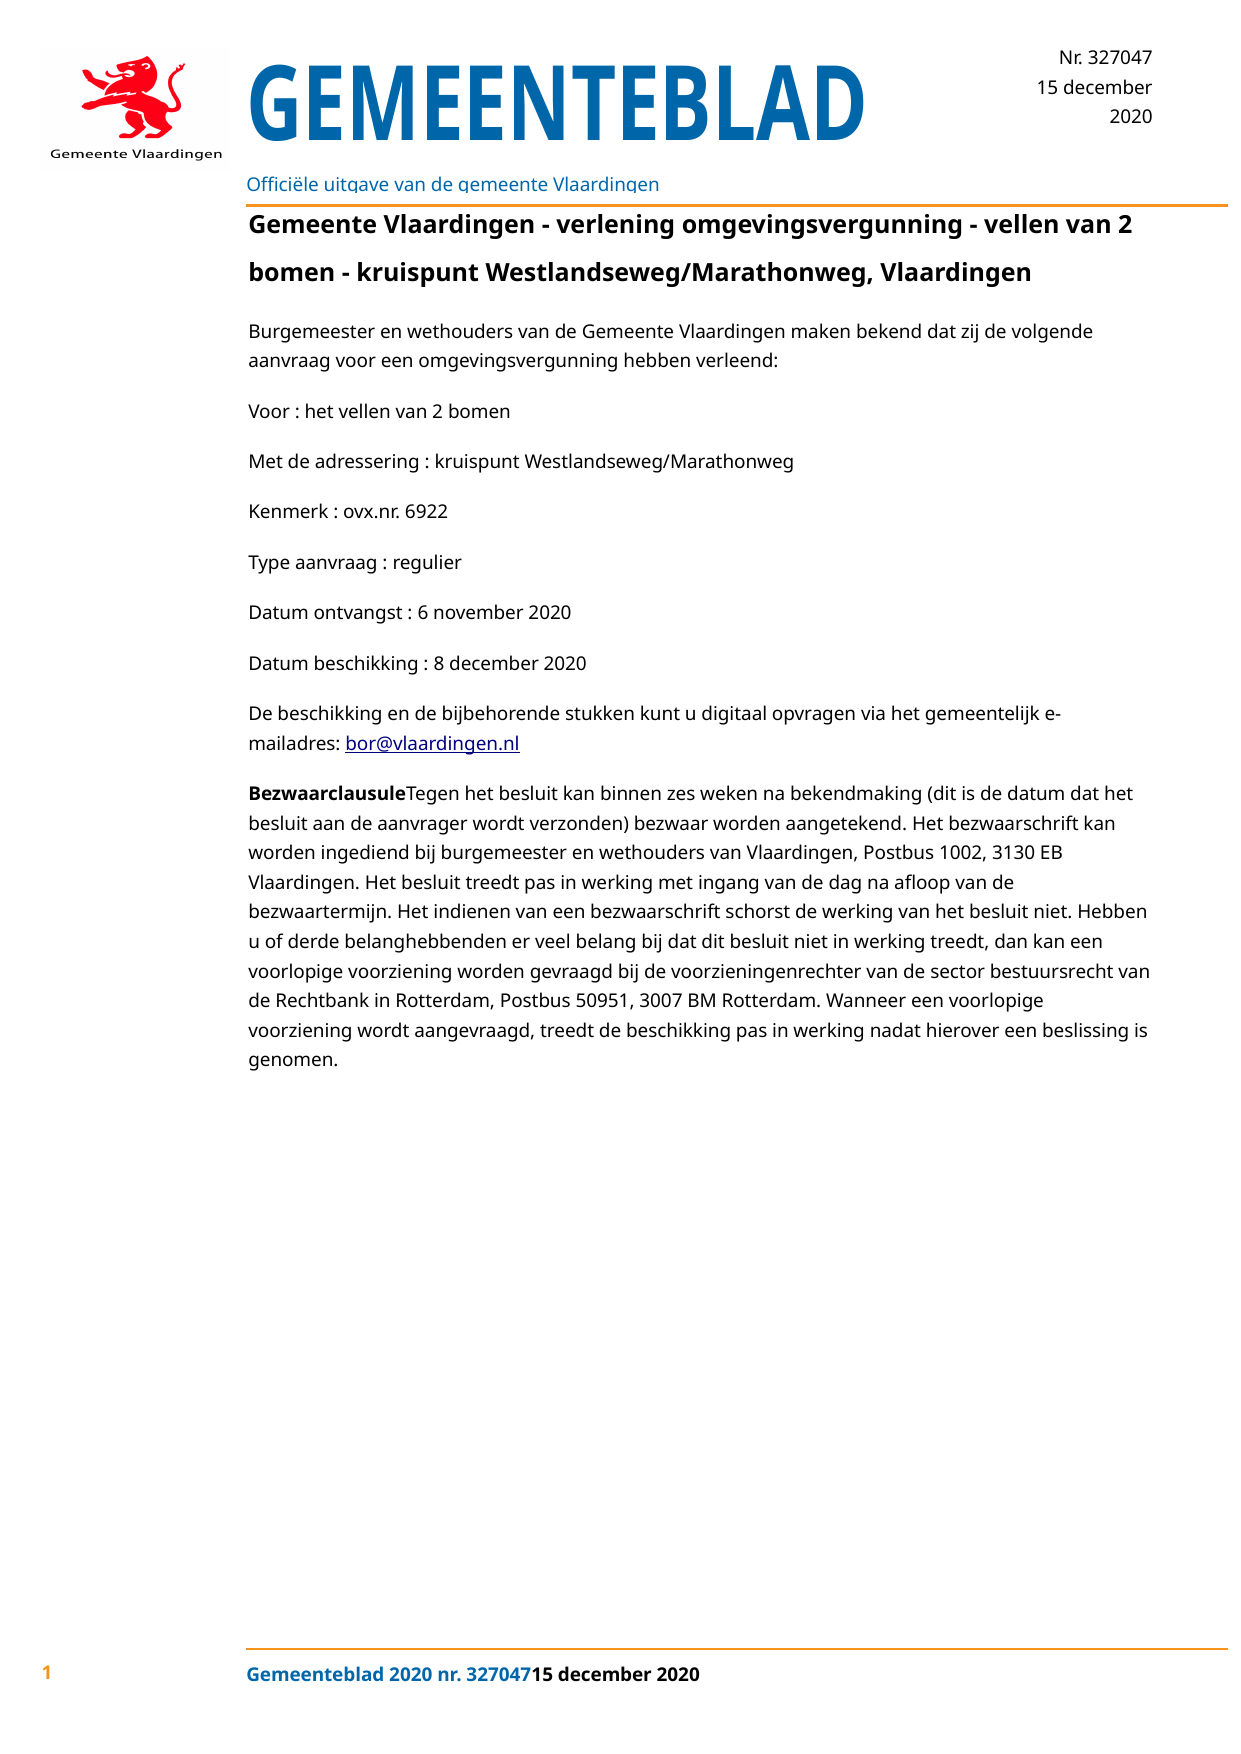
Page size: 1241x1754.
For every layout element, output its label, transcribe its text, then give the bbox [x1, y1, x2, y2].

text Datum beschikking : 8 december 2020 [248, 650, 1152, 676]
text BezwaarclausuleTegen het besluit kan binnen zes weken na bekendmaking (dit is de datum dat het besluit aan de aanvrager wordt verzonden) bezwaar worden aangetekend. Het bezwaarschrift kan worden ingediend bij burgemeester en wethouders van Vlaardingen, Postbus 1002, 3130 EB Vlaardingen. Het besluit treedt pas in werking met ingang van de dag na afloop van de bezwaartermijn. Het indienen van een bezwaarschrift schorst de werking van het besluit niet. Hebben u of derde belanghebbenden er veel belang bij dat dit besluit niet in werking treedt, dan kan een voorlopige voorziening worden gevraagd bij de voorzieningenrechter van de sector bestuursrecht van de Rechtbank in Rotterdam, Postbus 50951, 3007 BM Rotterdam. Wanneer een voorlopige voorziening wordt aangevraagd, treedt de beschikking pas in werking nadat hierover een beslissing is genomen. [248, 780, 1152, 1072]
picture [41, 47, 231, 172]
text Datum ontvangst : 6 november 2020 [248, 599, 1152, 625]
text Met de adressering : kruispunt Westlandseweg/Marathonweg [248, 448, 1152, 474]
text Voor : het vellen van 2 bomen [248, 398, 1152, 424]
text Kenmerk : ovx.nr. 6922 [248, 499, 1152, 524]
text Gemeente Vlaardingen - verlening omgevingsvergunning - vellen van 2 bomen - kruispunt Westlandseweg/Marathonweg, Vlaardingen [248, 207, 1152, 288]
text Type aanvraag : regulier [248, 549, 1152, 575]
text De beschikking en de bijbehorende stukken kunt u digitaal opvragen via het gemeentelijk e-mailadres: bor@vlaardingen.nl [248, 700, 1152, 756]
text Burgemeester en wethouders van de Gemeente Vlaardingen maken bekend dat zij de volgende aanvraag voor een omgevingsvergunning hebben verleend: [248, 318, 1152, 373]
